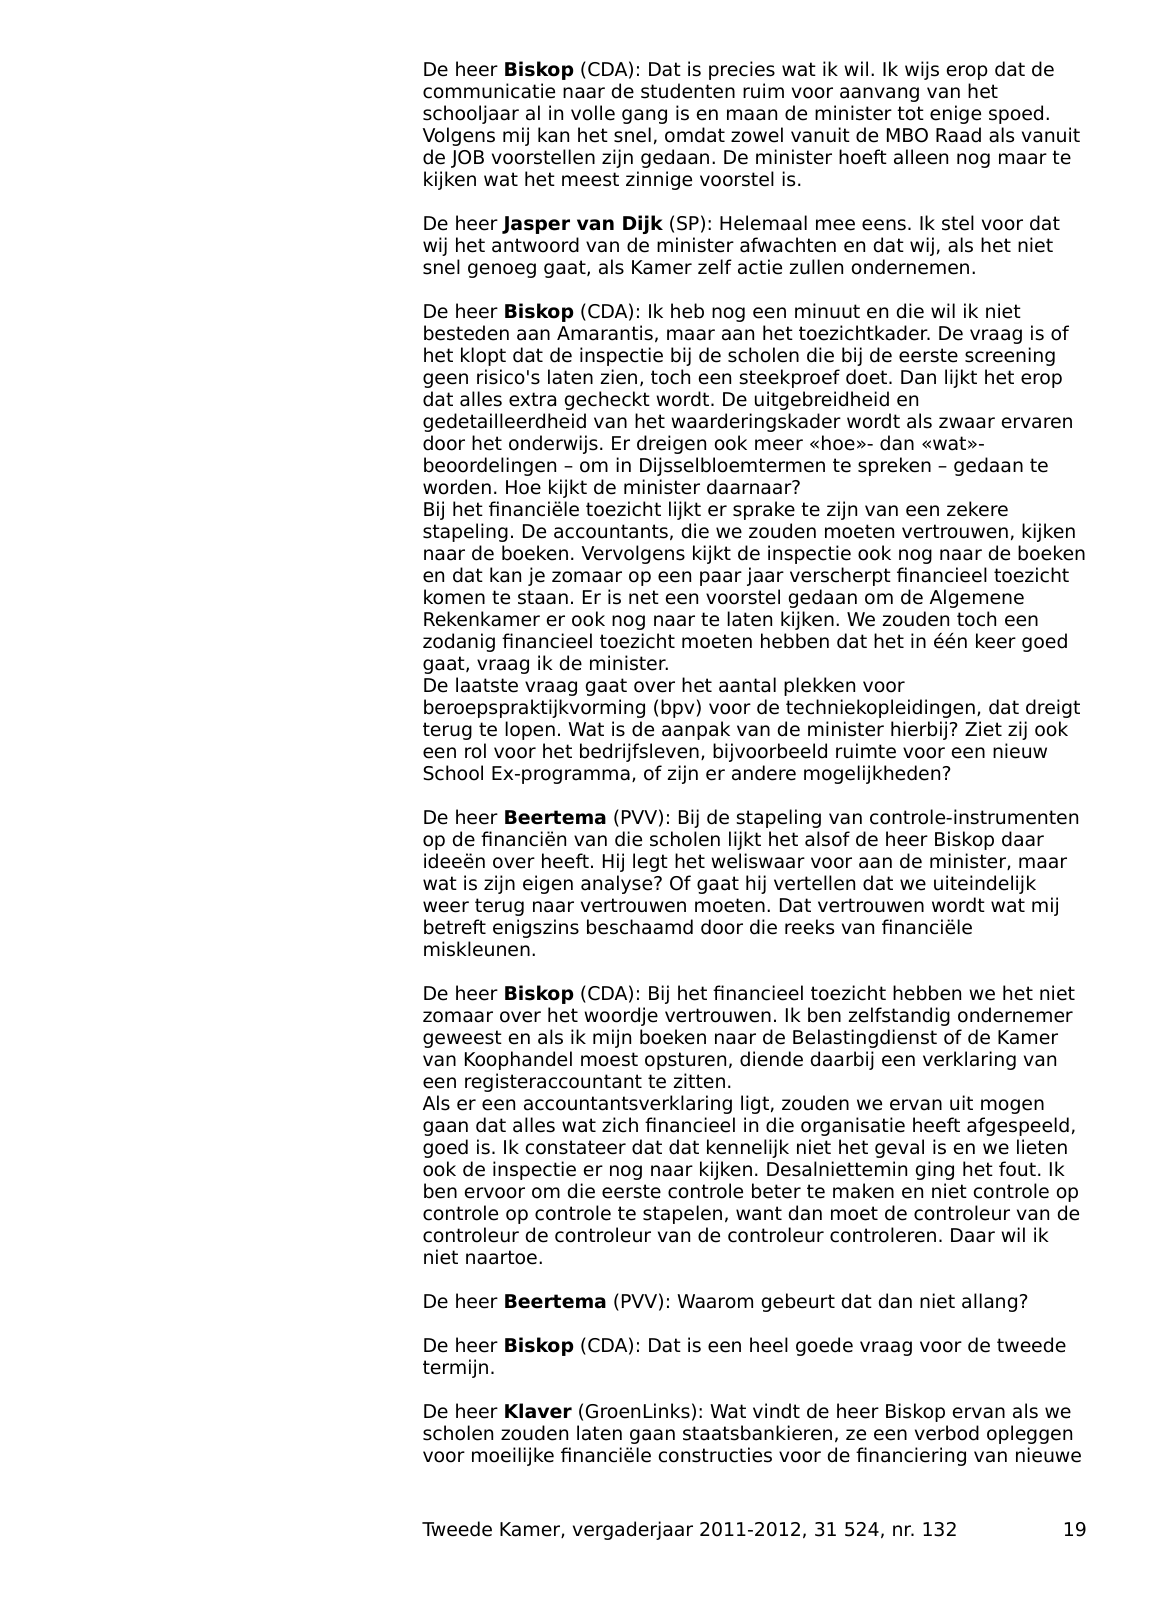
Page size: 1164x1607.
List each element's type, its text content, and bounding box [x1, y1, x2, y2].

text De heer Biskop (CDA): Bij het financieel toezicht hebben we het niet zomaar over het woordje vertrouwen. Ik ben zelfstandig ondernemer geweest en als ik mijn boeken naar de Belastingdienst of de Kamer van Koophandel moest opsturen, diende daarbij een verklaring van een registeraccountant te zitten. [422, 983, 1087, 1093]
text De heer Biskop (CDA): Dat is precies wat ik wil. Ik wijs erop dat de communicatie naar de studenten ruim voor aanvang van het schooljaar al in volle gang is en maan de minister tot enige spoed. Volgens mij kan het snel, omdat zowel vanuit de MBO Raad als vanuit de JOB voorstellen zijn gedaan. De minister hoeft alleen nog maar te kijken wat het meest zinnige voorstel is. [422, 59, 1087, 191]
text De heer Jasper van Dijk (SP): Helemaal mee eens. Ik stel voor dat wij het antwoord van de minister afwachten en dat wij, als het niet snel genoeg gaat, als Kamer zelf actie zullen ondernemen. [422, 213, 1087, 279]
text De heer Biskop (CDA): Dat is een heel goede vraag voor de tweede termijn. [422, 1335, 1087, 1379]
text De heer Biskop (CDA): Ik heb nog een minuut en die wil ik niet besteden aan Amarantis, maar aan het toezichtkader. De vraag is of het klopt dat de inspectie bij de scholen die bij de eerste screening geen risico's laten zien, toch een steekproef doet. Dan lijkt het erop dat alles extra gecheckt wordt. De uitgebreidheid en gedetailleerdheid van het waarderingskader wordt als zwaar ervaren door het onderwijs. Er dreigen ook meer «hoe»- dan «wat»-beoordelingen – om in Dijsselbloemtermen te spreken – gedaan te worden. Hoe kijkt de minister daarnaar? [422, 301, 1087, 499]
text Als er een accountantsverklaring ligt, zouden we ervan uit mogen gaan dat alles wat zich financieel in die organisatie heeft afgespeeld, goed is. Ik constateer dat dat kennelijk niet het geval is en we lieten ook de inspectie er nog naar kijken. Desalniettemin ging het fout. Ik ben ervoor om die eerste controle beter te maken en niet controle op controle op controle te stapelen, want dan moet de controleur van de controleur de controleur van de controleur controleren. Daar wil ik niet naartoe. [422, 1093, 1087, 1269]
text De heer Klaver (GroenLinks): Wat vindt de heer Biskop ervan als we scholen zouden laten gaan staatsbankieren, ze een verbod opleggen voor moeilijke financiële constructies voor de financiering van nieuwe [422, 1401, 1087, 1467]
text De heer Beertema (PVV): Bij de stapeling van controle-instrumenten op de financiën van die scholen lijkt het alsof de heer Biskop daar ideeën over heeft. Hij legt het weliswaar voor aan de minister, maar wat is zijn eigen analyse? Of gaat hij vertellen dat we uiteindelijk weer terug naar vertrouwen moeten. Dat vertrouwen wordt wat mij betreft enigszins beschaamd door die reeks van financiële miskleunen. [422, 807, 1087, 961]
text De heer Beertema (PVV): Waarom gebeurt dat dan niet allang? [422, 1291, 1087, 1313]
text De laatste vraag gaat over het aantal plekken voor beroepspraktijkvorming (bpv) voor de techniekopleidingen, dat dreigt terug te lopen. Wat is de aanpak van de minister hierbij? Ziet zij ook een rol voor het bedrijfsleven, bijvoorbeeld ruimte voor een nieuw School Ex-programma, of zijn er andere mogelijkheden? [422, 675, 1087, 785]
text Bij het financiële toezicht lijkt er sprake te zijn van een zekere stapeling. De accountants, die we zouden moeten vertrouwen, kijken naar de boeken. Vervolgens kijkt de inspectie ook nog naar de boeken en dat kan je zomaar op een paar jaar verscherpt financieel toezicht komen te staan. Er is net een voorstel gedaan om de Algemene Rekenkamer er ook nog naar te laten kijken. We zouden toch een zodanig financieel toezicht moeten hebben dat het in één keer goed gaat, vraag ik de minister. [422, 499, 1087, 675]
